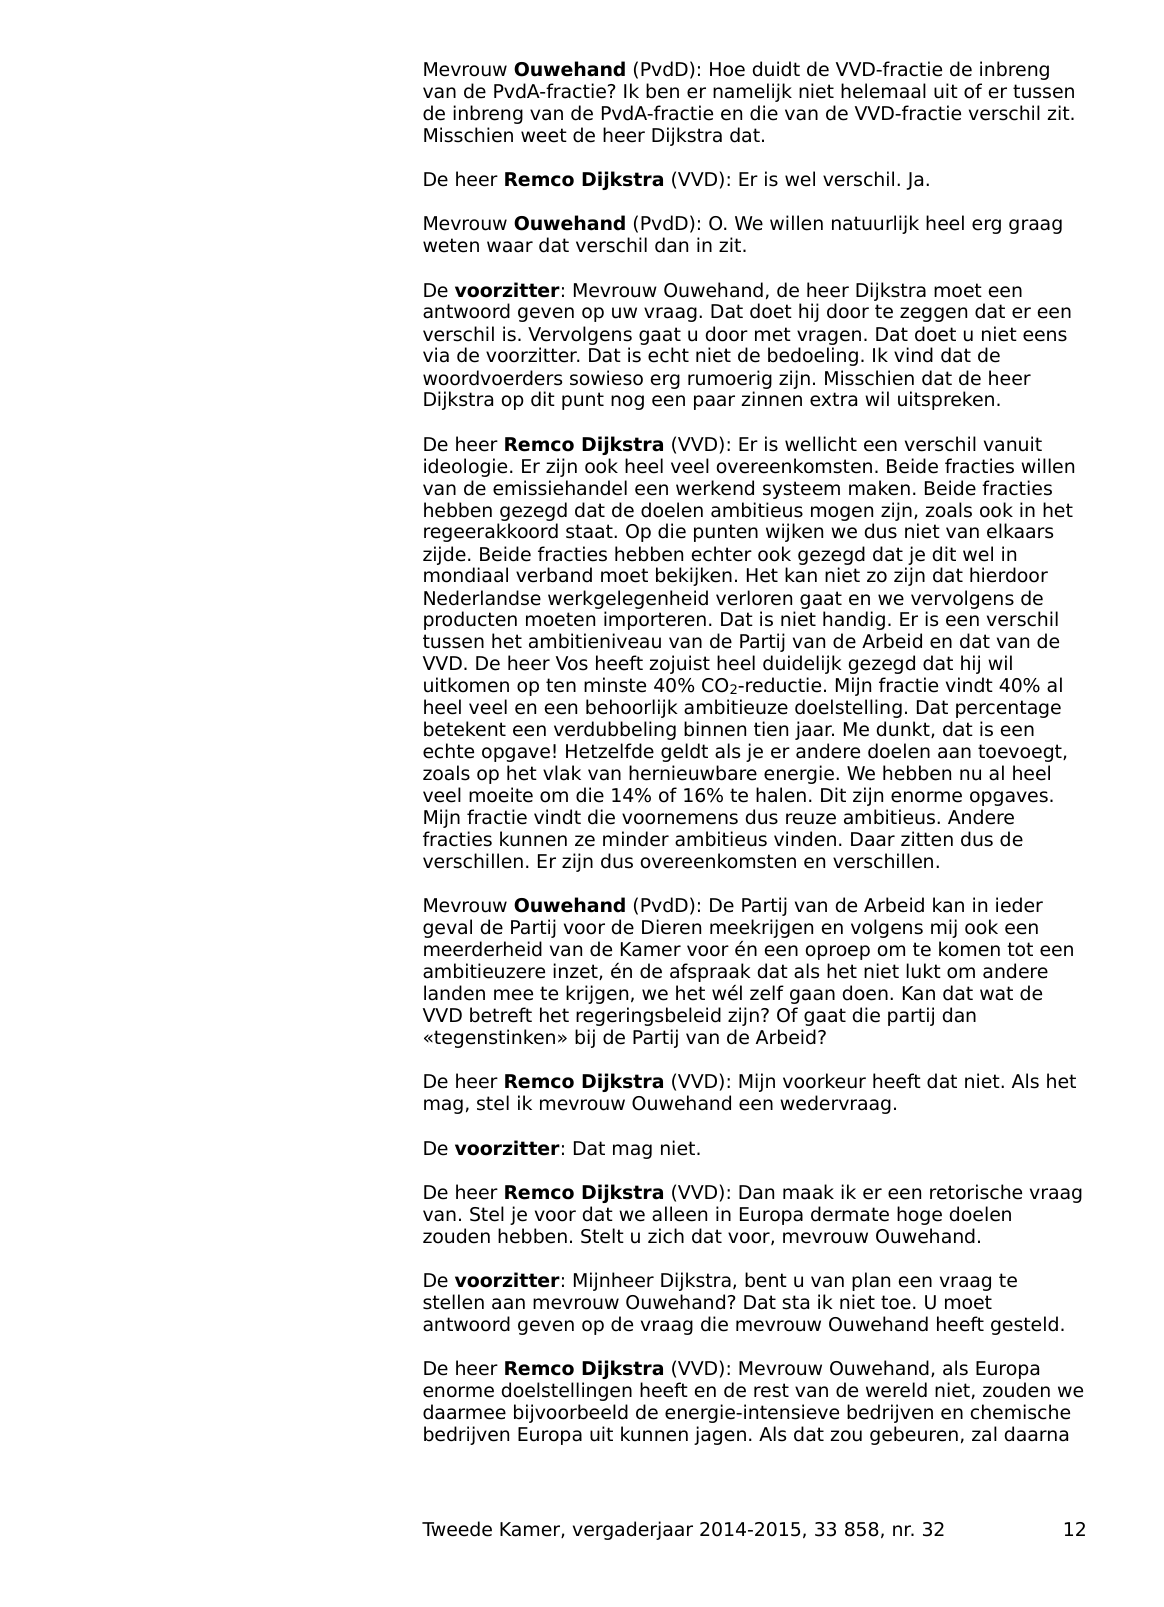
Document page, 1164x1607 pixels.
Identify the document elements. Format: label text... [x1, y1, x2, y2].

text De heer Remco Dijkstra (VVD): Er is wellicht een verschil vanuit ideologie. Er zijn ook heel veel overeenkomsten. Beide fracties willen van de emissiehandel een werkend systeem maken. Beide fracties hebben gezegd dat de doelen ambitieus mogen zijn, zoals ook in het regeerakkoord staat. Op die punten wijken we dus niet van elkaars zijde. Beide fracties hebben echter ook gezegd dat je dit wel in mondiaal verband moet bekijken. Het kan niet zo zijn dat hierdoor Nederlandse werkgelegenheid verloren gaat en we vervolgens de producten moeten importeren. Dat is niet handig. Er is een verschil tussen het ambitieniveau van de Partij van de Arbeid en dat van de VVD. De heer Vos heeft zojuist heel duidelijk gezegd dat hij wil uitkomen op ten minste 40% CO2-reductie. Mijn fractie vindt 40% al heel veel en een behoorlijk ambitieuze doelstelling. Dat percentage betekent een verdubbeling binnen tien jaar. Me dunkt, dat is een echte opgave! Hetzelfde geldt als je er andere doelen aan toevoegt, zoals op het vlak van hernieuwbare energie. We hebben nu al heel veel moeite om die 14% of 16% te halen. Dit zijn enorme opgaves. Mijn fractie vindt die voornemens dus reuze ambitieus. Andere fracties kunnen ze minder ambitieus vinden. Daar zitten dus de verschillen. Er zijn dus overeenkomsten en verschillen. [422, 433, 1087, 873]
text De heer Remco Dijkstra (VVD): Mijn voorkeur heeft dat niet. Als het mag, stel ik mevrouw Ouwehand een wedervraag. [422, 1071, 1087, 1115]
text De heer Remco Dijkstra (VVD): Mevrouw Ouwehand, als Europa enorme doelstellingen heeft en de rest van de wereld niet, zouden we daarmee bijvoorbeeld de energie-intensieve bedrijven en chemische bedrijven Europa uit kunnen jagen. Als dat zou gebeuren, zal daarna [422, 1358, 1087, 1446]
text De voorzitter: Mijnheer Dijkstra, bent u van plan een vraag te stellen aan mevrouw Ouwehand? Dat sta ik niet toe. U moet antwoord geven op de vraag die mevrouw Ouwehand heeft gesteld. [422, 1270, 1087, 1336]
text De voorzitter: Mevrouw Ouwehand, de heer Dijkstra moet een antwoord geven op uw vraag. Dat doet hij door te zeggen dat er een verschil is. Vervolgens gaat u door met vragen. Dat doet u niet eens via de voorzitter. Dat is echt niet de bedoeling. Ik vind dat de woordvoerders sowieso erg rumoerig zijn. Misschien dat de heer Dijkstra op dit punt nog een paar zinnen extra wil uitspreken. [422, 279, 1087, 411]
text Mevrouw Ouwehand (PvdD): O. We willen natuurlijk heel erg graag weten waar dat verschil dan in zit. [422, 213, 1087, 257]
text Mevrouw Ouwehand (PvdD): Hoe duidt de VVD-fractie de inbreng van de PvdA-fractie? Ik ben er namelijk niet helemaal uit of er tussen de inbreng van de PvdA-fractie en die van de VVD-fractie verschil zit. Misschien weet de heer Dijkstra dat. [422, 59, 1087, 147]
text De voorzitter: Dat mag niet. [422, 1137, 1087, 1159]
text Mevrouw Ouwehand (PvdD): De Partij van de Arbeid kan in ieder geval de Partij voor de Dieren meekrijgen en volgens mij ook een meerderheid van de Kamer voor én een oproep om te komen tot een ambitieuzere inzet, én de afspraak dat als het niet lukt om andere landen mee te krijgen, we het wél zelf gaan doen. Kan dat wat de VVD betreft het regeringsbeleid zijn? Of gaat die partij dan «tegenstinken» bij de Partij van de Arbeid? [422, 895, 1087, 1049]
text De heer Remco Dijkstra (VVD): Dan maak ik er een retorische vraag van. Stel je voor dat we alleen in Europa dermate hoge doelen zouden hebben. Stelt u zich dat voor, mevrouw Ouwehand. [422, 1182, 1087, 1248]
text De heer Remco Dijkstra (VVD): Er is wel verschil. Ja. [422, 169, 1087, 191]
